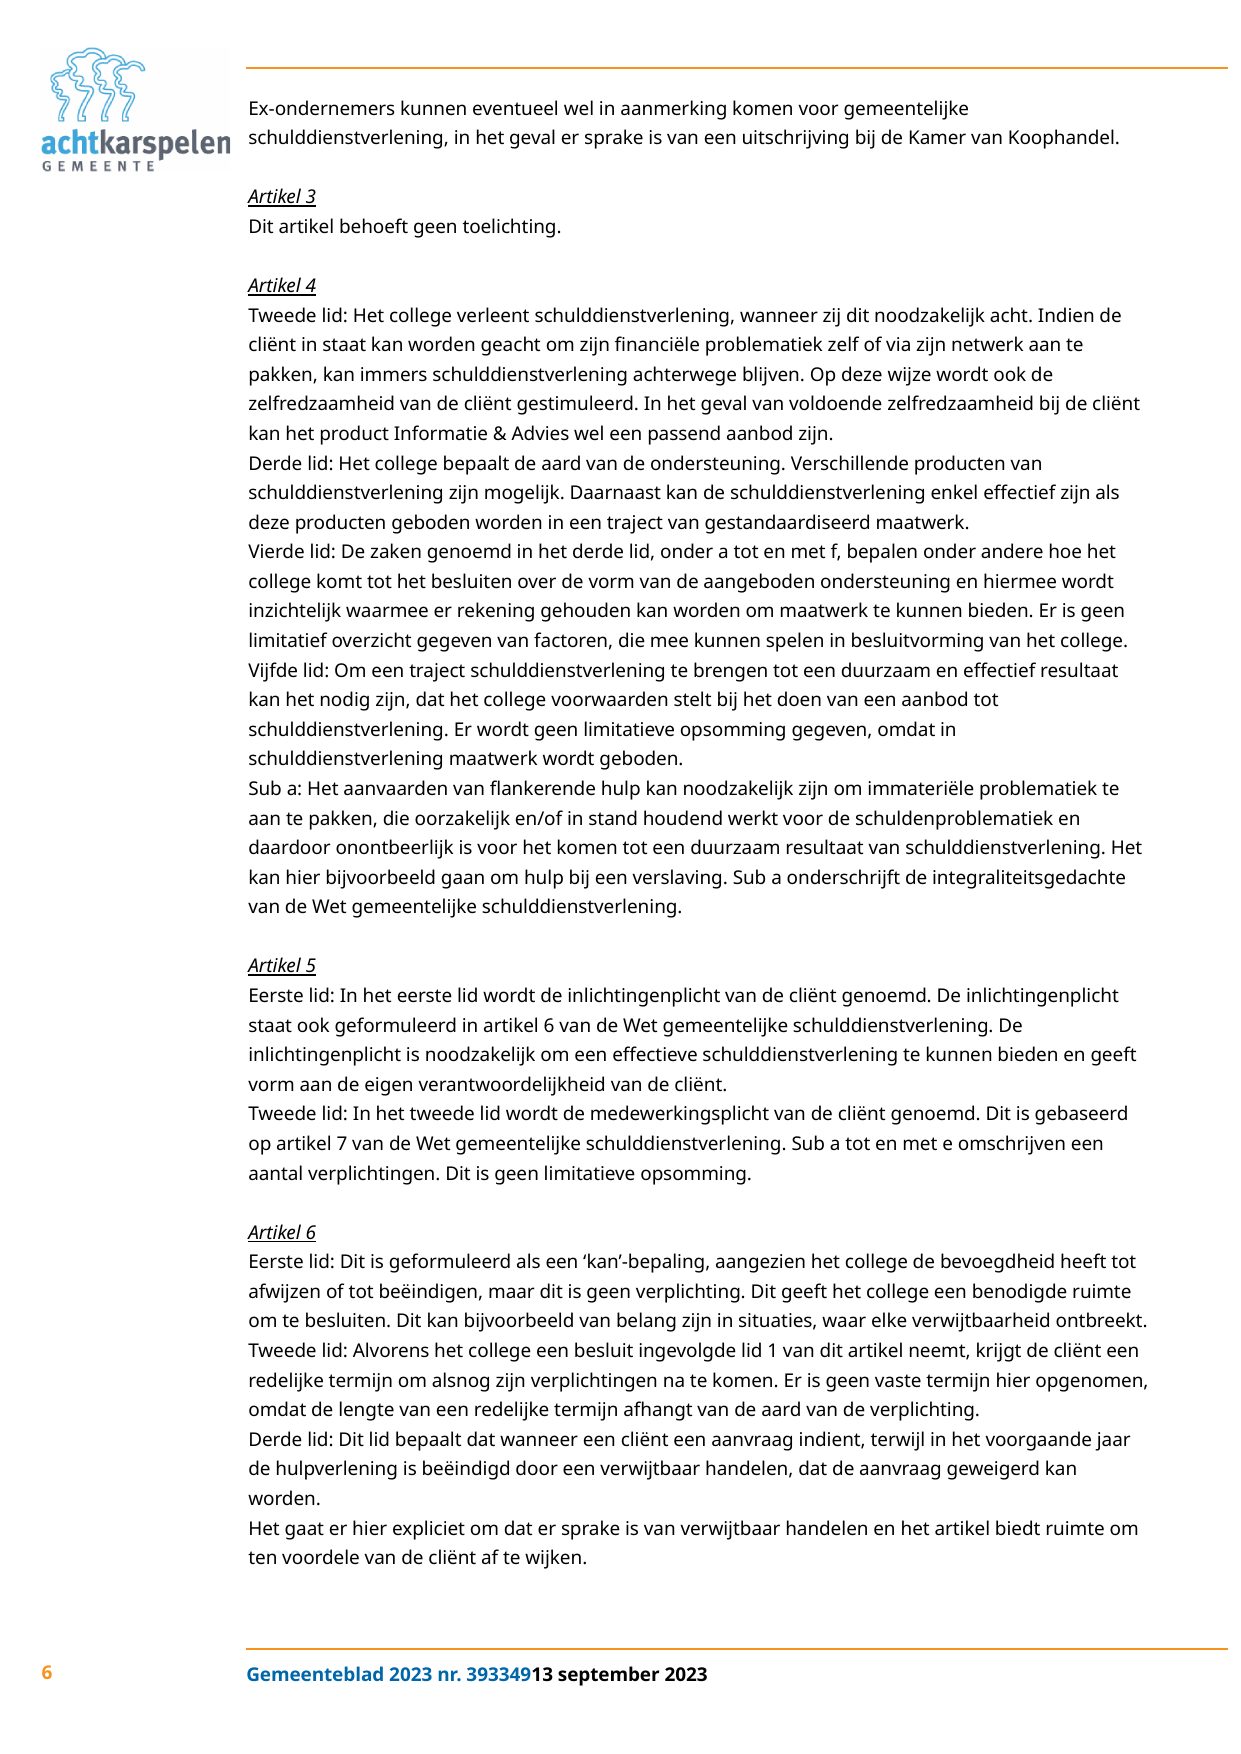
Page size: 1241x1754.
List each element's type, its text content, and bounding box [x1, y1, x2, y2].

text Tweede lid: Alvorens het college een besluit ingevolgde lid 1 van dit artikel neemt, krijgt de cliënt een redelijke termijn om alsnog zijn verplichtingen na te komen. Er is geen vaste termijn hier opgenomen, omdat de lengte van een redelijke termijn afhangt van de aard van de verplichting. [248, 1337, 1152, 1422]
text Artikel 3 [248, 183, 1152, 209]
text Eerste lid: In het eerste lid wordt de inlichtingenplicht van de cliënt genoemd. De inlichtingenplicht staat ook geformuleerd in artikel 6 van de Wet gemeentelijke schulddienstverlening. De inlichtingenplicht is noodzakelijk om een effectieve schulddienstverlening te kunnen bieden en geeft vorm aan de eigen verantwoordelijkheid van de cliënt. [248, 982, 1152, 1097]
text Ex-ondernemers kunnen eventueel wel in aanmerking komen voor gemeentelijke schulddienstverlening, in het geval er sprake is van een uitschrijving bij de Kamer van Koophandel. [248, 95, 1152, 150]
text Het gaat er hier expliciet om dat er sprake is van verwijtbaar handelen en het artikel biedt ruimte om ten voordele van de cliënt af te wijken. [248, 1515, 1152, 1570]
text Derde lid: Dit lid bepaalt dat wanneer een cliënt een aanvraag indient, terwijl in het voorgaande jaar de hulpverlening is beëindigd door een verwijtbaar handelen, dat de aanvraag geweigerd kan worden. [248, 1426, 1152, 1511]
text Derde lid: Het college bepaalt de aard van de ondersteuning. Verschillende producten van schulddienstverlening zijn mogelijk. Daarnaast kan de schulddienstverlening enkel effectief zijn als deze producten geboden worden in een traject van gestandaardiseerd maatwerk. [248, 450, 1152, 535]
picture [41, 47, 231, 172]
text Sub a: Het aanvaarden van flankerende hulp kan noodzakelijk zijn om immateriële problematiek te aan te pakken, die oorzakelijk en/of in stand houdend werkt voor de schuldenproblematiek en daardoor onontbeerlijk is voor het komen tot een duurzaam resultaat van schulddienstverlening. Het kan hier bijvoorbeeld gaan om hulp bij een verslaving. Sub a onderschrijft de integraliteitsgedachte van de Wet gemeentelijke schulddienstverlening. [248, 775, 1152, 919]
text Dit artikel behoeft geen toelichting. [248, 213, 1152, 239]
text Artikel 5 [248, 953, 1152, 978]
text Tweede lid: Het college verleent schulddienstverlening, wanneer zij dit noodzakelijk acht. Indien de cliënt in staat kan worden geacht om zijn financiële problematiek zelf of via zijn netwerk aan te pakken, kan immers schulddienstverlening achterwege blijven. Op deze wijze wordt ook de zelfredzaamheid van de cliënt gestimuleerd. In het geval van voldoende zelfredzaamheid bij de cliënt kan het product Informatie & Advies wel een passend aanbod zijn. [248, 302, 1152, 446]
text Tweede lid: In het tweede lid wordt de medewerkingsplicht van de cliënt genoemd. Dit is gebaseerd op artikel 7 van de Wet gemeentelijke schulddienstverlening. Sub a tot en met e omschrijven een aantal verplichtingen. Dit is geen limitatieve opsomming. [248, 1101, 1152, 1186]
text Artikel 6 [248, 1219, 1152, 1245]
text Eerste lid: Dit is geformuleerd als een ‘kan’-bepaling, aangezien het college de bevoegdheid heeft tot afwijzen of tot beëindigen, maar dit is geen verplichting. Dit geeft het college een benodigde ruimte om te besluiten. Dit kan bijvoorbeeld van belang zijn in situaties, waar elke verwijtbaarheid ontbreekt. [248, 1248, 1152, 1333]
text Vijfde lid: Om een traject schulddienstverlening te brengen tot een duurzaam en effectief resultaat kan het nodig zijn, dat het college voorwaarden stelt bij het doen van een aanbod tot schulddienstverlening. Er wordt geen limitatieve opsomming gegeven, omdat in schulddienstverlening maatwerk wordt geboden. [248, 657, 1152, 771]
text Vierde lid: De zaken genoemd in het derde lid, onder a tot en met f, bepalen onder andere hoe het college komt tot het besluiten over de vorm van de aangeboden ondersteuning en hiermee wordt inzichtelijk waarmee er rekening gehouden kan worden om maatwerk te kunnen bieden. Er is geen limitatief overzicht gegeven van factoren, die mee kunnen spelen in besluitvorming van het college. [248, 538, 1152, 653]
text Artikel 4 [248, 272, 1152, 298]
